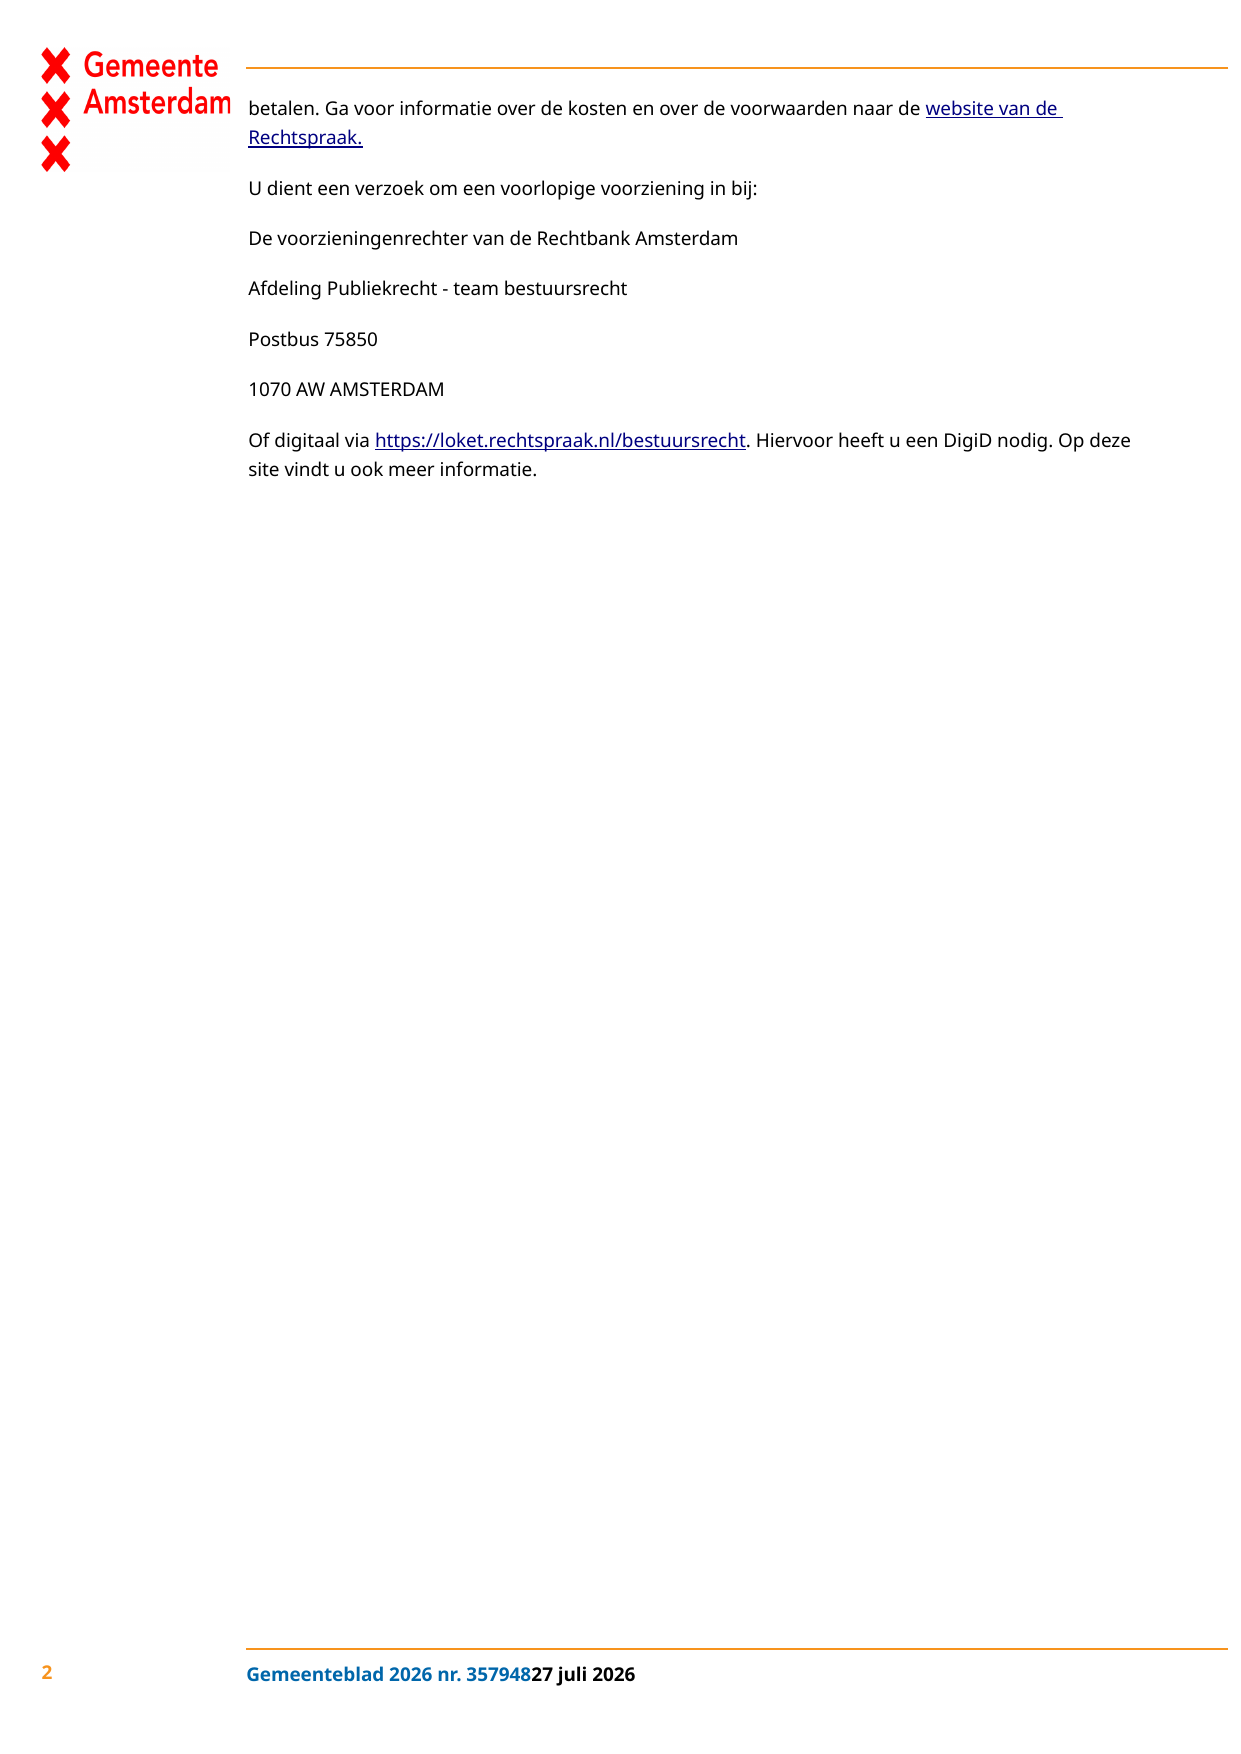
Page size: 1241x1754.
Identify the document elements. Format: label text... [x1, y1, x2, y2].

text Of digitaal via https://loket.rechtspraak.nl/bestuursrecht. Hiervoor heeft u een DigiD nodig. Op deze site vindt u ook meer informatie. [248, 427, 1152, 482]
text De voorzieningenrechter van de Rechtbank Amsterdam [248, 225, 1152, 251]
text 1070 AW AMSTERDAM [248, 376, 1152, 402]
picture [41, 47, 231, 172]
text Postbus 75850 [248, 326, 1152, 352]
text Afdeling Publiekrecht - team bestuursrecht [248, 276, 1152, 301]
text U dient een verzoek om een voorlopige voorziening in bij: [248, 175, 1152, 201]
text betalen. Ga voor informatie over de kosten en over de voorwaarden naar de website van de Rechtspraak. [248, 95, 1152, 150]
